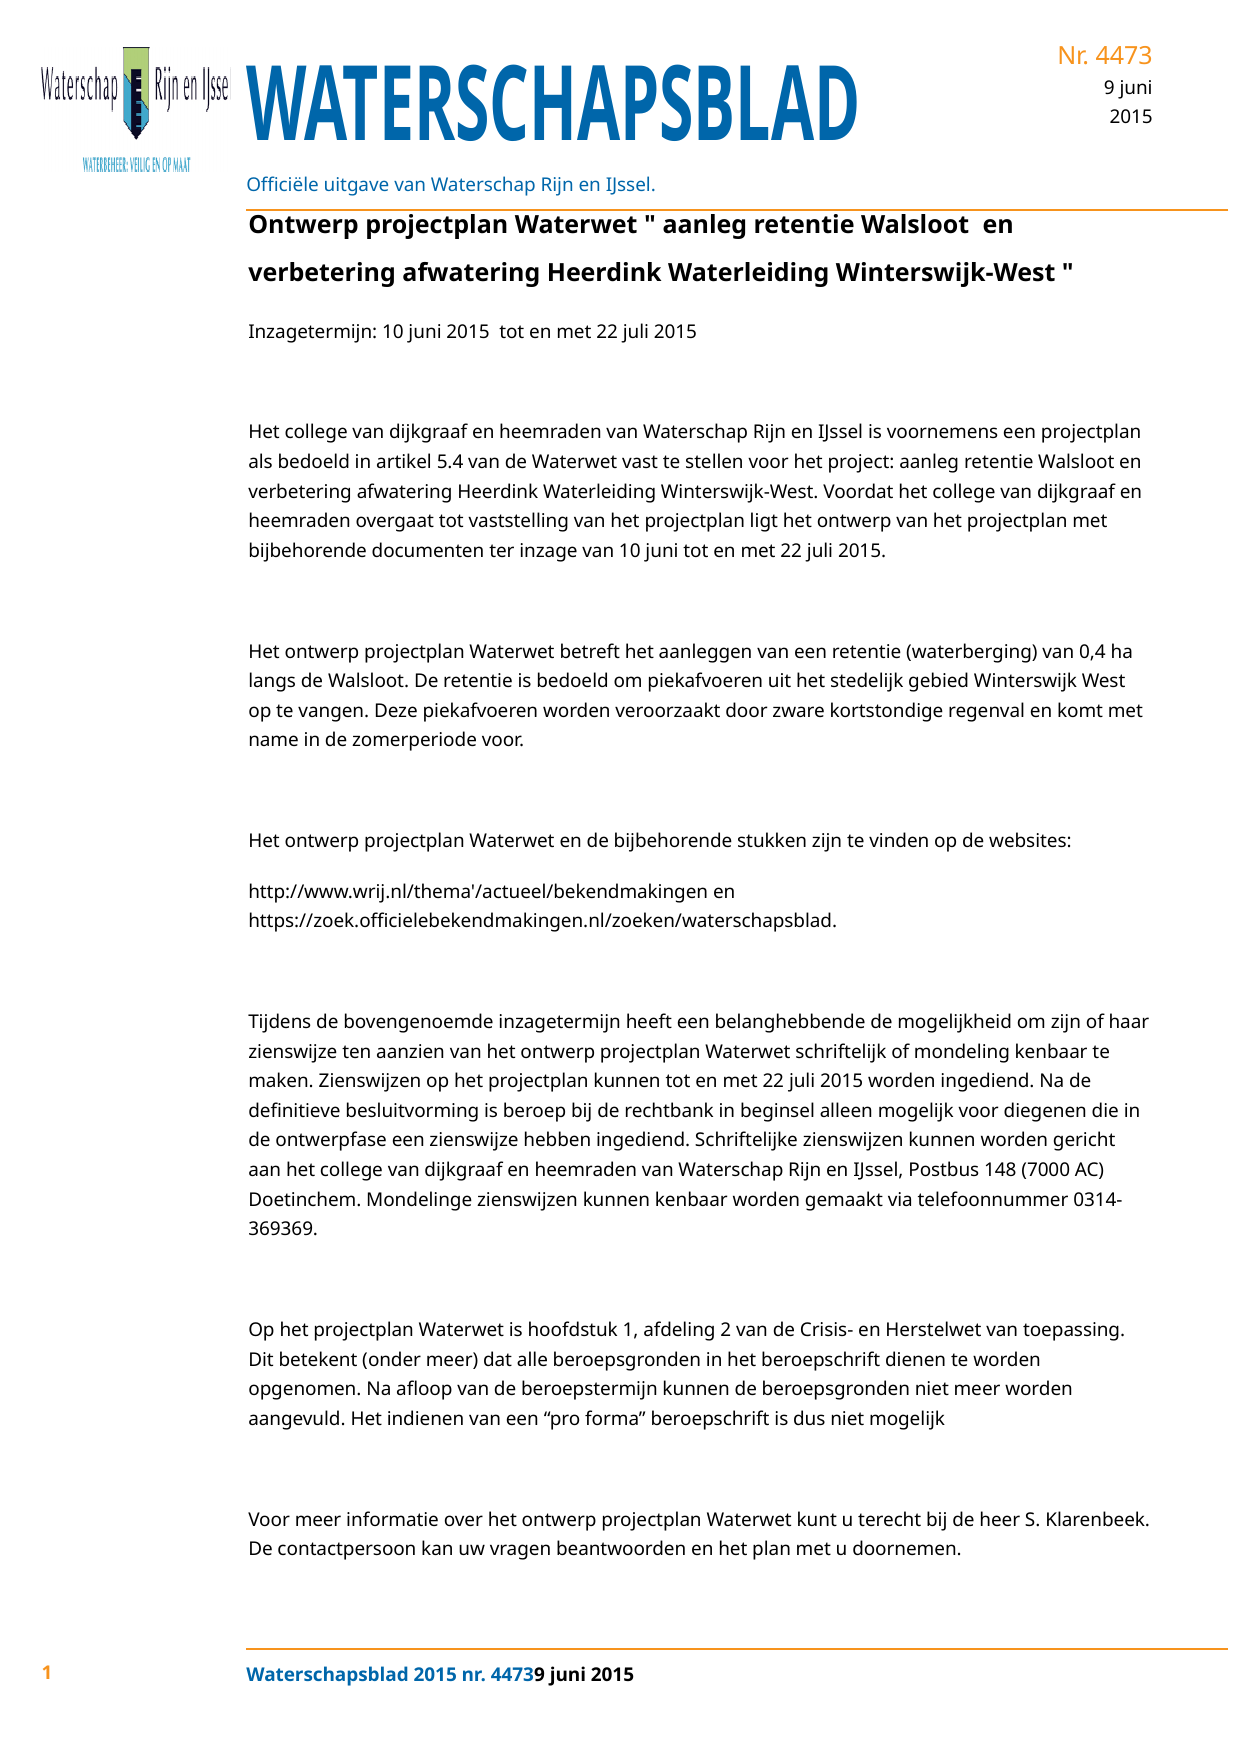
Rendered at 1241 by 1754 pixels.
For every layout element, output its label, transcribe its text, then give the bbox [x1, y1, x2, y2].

text Het college van dijkgraaf en heemraden van Waterschap Rijn en IJssel is voornemens een projectplan als bedoeld in artikel 5.4 van de Waterwet vast te stellen voor het project: aanleg retentie Walsloot en verbetering afwatering Heerdink Waterleiding Winterswijk-West. Voordat het college van dijkgraaf en heemraden overgaat tot vaststelling van het projectplan ligt het ontwerp van het projectplan met bijbehorende documenten ter inzage van 10 juni tot en met 22 juli 2015. [248, 419, 1152, 563]
text Het ontwerp projectplan Waterwet betreft het aanleggen van een retentie (waterberging) van 0,4 ha langs de Walsloot. De retentie is bedoeld om piekafvoeren uit het stedelijk gebied Winterswijk West op te vangen. Deze piekafvoeren worden veroorzaakt door zware kortstondige regenval en komt met name in de zomerperiode voor. [248, 638, 1152, 752]
text Het ontwerp projectplan Waterwet en de bijbehorende stukken zijn te vinden op de websites: [248, 827, 1152, 853]
text Ontwerp projectplan Waterwet " aanleg retentie Walsloot en verbetering afwatering Heerdink Waterleiding Winterswijk-West " [248, 211, 1152, 288]
text Tijdens de bovengenoemde inzagetermijn heeft een belanghebbende de mogelijkheid om zijn of haar zienswijze ten aanzien van het ontwerp projectplan Waterwet schriftelijk of mondeling kenbaar te maken. Zienswijzen op het projectplan kunnen tot en met 22 juli 2015 worden ingediend. Na de definitieve besluitvorming is beroep bij de rechtbank in beginsel alleen mogelijk voor diegenen die in de ontwerpfase een zienswijze hebben ingediend. Schriftelijke zienswijzen kunnen worden gericht aan het college van dijkgraaf en heemraden van Waterschap Rijn en IJssel, Postbus 148 (7000 AC) Doetinchem. Mondelinge zienswijzen kunnen kenbaar worden gemaakt via telefoonnummer 0314-369369. [248, 1008, 1152, 1241]
text http://www.wrij.nl/thema'/actueel/bekendmakingen en https://zoek.officielebekendmakingen.nl/zoeken/waterschapsblad. [248, 878, 1152, 933]
text Op het projectplan Waterwet is hoofdstuk 1, afdeling 2 van de Crisis- en Herstelwet van toepassing. Dit betekent (onder meer) dat alle beroepsgronden in het beroepschrift dienen te worden opgenomen. Na afloop van de beroepstermijn kunnen de beroepsgronden niet meer worden aangevuld. Het indienen van een “pro forma” beroepschrift is dus niet mogelijk [248, 1316, 1152, 1431]
text Inzagetermijn: 10 juni 2015 tot en met 22 juli 2015 [248, 318, 1152, 344]
picture [41, 47, 231, 172]
text Voor meer informatie over het ontwerp projectplan Waterwet kunt u terecht bij de heer S. Klarenbeek. De contactpersoon kan uw vragen beantwoorden en het plan met u doornemen. [248, 1506, 1152, 1561]
